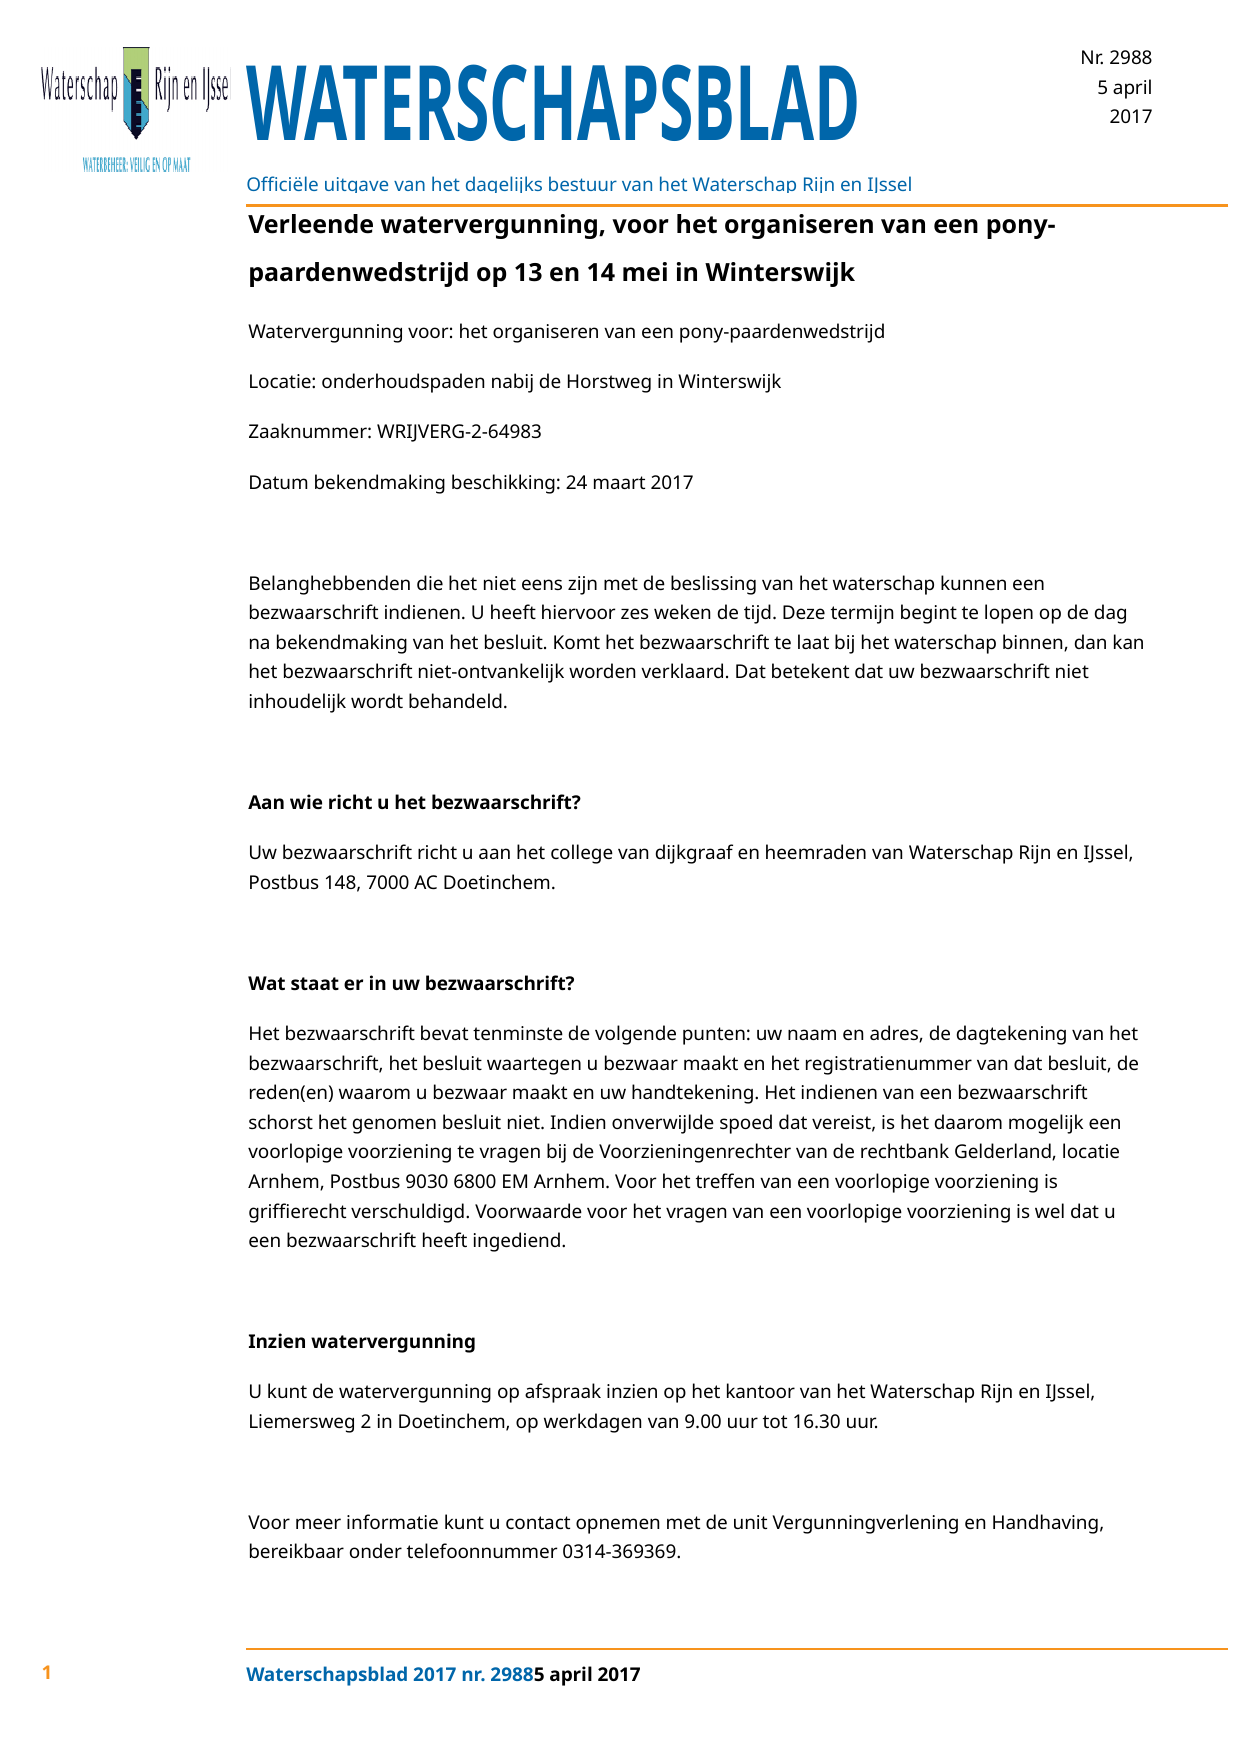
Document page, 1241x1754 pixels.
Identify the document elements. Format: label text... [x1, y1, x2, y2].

text Aan wie richt u het bezwaarschrift? [248, 789, 1152, 815]
text Belanghebbenden die het niet eens zijn met de beslissing van het waterschap kunnen een bezwaarschrift indienen. U heeft hiervoor zes weken de tijd. Deze termijn begint te lopen op de dag na bekendmaking van het besluit. Komt het bezwaarschrift te laat bij het waterschap binnen, dan kan het bezwaarschrift niet-ontvankelijk worden verklaard. Dat betekent dat uw bezwaarschrift niet inhoudelijk wordt behandeld. [248, 570, 1152, 714]
text Inzien watervergunning [248, 1328, 1152, 1354]
text Uw bezwaarschrift richt u aan het college van dijkgraaf en heemraden van Waterschap Rijn en IJssel, Postbus 148, 7000 AC Doetinchem. [248, 839, 1152, 895]
text Het bezwaarschrift bevat tenminste de volgende punten: uw naam en adres, de dagtekening van het bezwaarschrift, het besluit waartegen u bezwaar maakt en het registratienummer van dat besluit, de reden(en) waarom u bezwaar maakt en uw handtekening. Het indienen van een bezwaarschrift schorst het genomen besluit niet. Indien onverwijlde spoed dat vereist, is het daarom mogelijk een voorlopige voorziening te vragen bij de Voorzieningenrechter van de rechtbank Gelderland, locatie Arnhem, Postbus 9030 6800 EM Arnhem. Voor het treffen van een voorlopige voorziening is griffierecht verschuldigd. Voorwaarde voor het vragen van een voorlopige voorziening is wel dat u een bezwaarschrift heeft ingediend. [248, 1020, 1152, 1253]
text Voor meer informatie kunt u contact opnemen met de unit Vergunningverlening en Handhaving, bereikbaar onder telefoonnummer 0314-369369. [248, 1509, 1152, 1564]
text Locatie: onderhoudspaden nabij de Horstweg in Winterswijk [248, 368, 1152, 394]
text Wat staat er in uw bezwaarschrift? [248, 970, 1152, 996]
text Datum bekendmaking beschikking: 24 maart 2017 [248, 469, 1152, 495]
picture [41, 47, 231, 172]
text Verleende watervergunning, voor het organiseren van een pony-paardenwedstrijd op 13 en 14 mei in Winterswijk [248, 207, 1152, 288]
text U kunt de watervergunning op afspraak inzien op het kantoor van het Waterschap Rijn en IJssel, Liemersweg 2 in Doetinchem, op werkdagen van 9.00 uur tot 16.30 uur. [248, 1379, 1152, 1434]
text Zaaknummer: WRIJVERG-2-64983 [248, 419, 1152, 444]
text Watervergunning voor: het organiseren van een pony-paardenwedstrijd [248, 318, 1152, 344]
